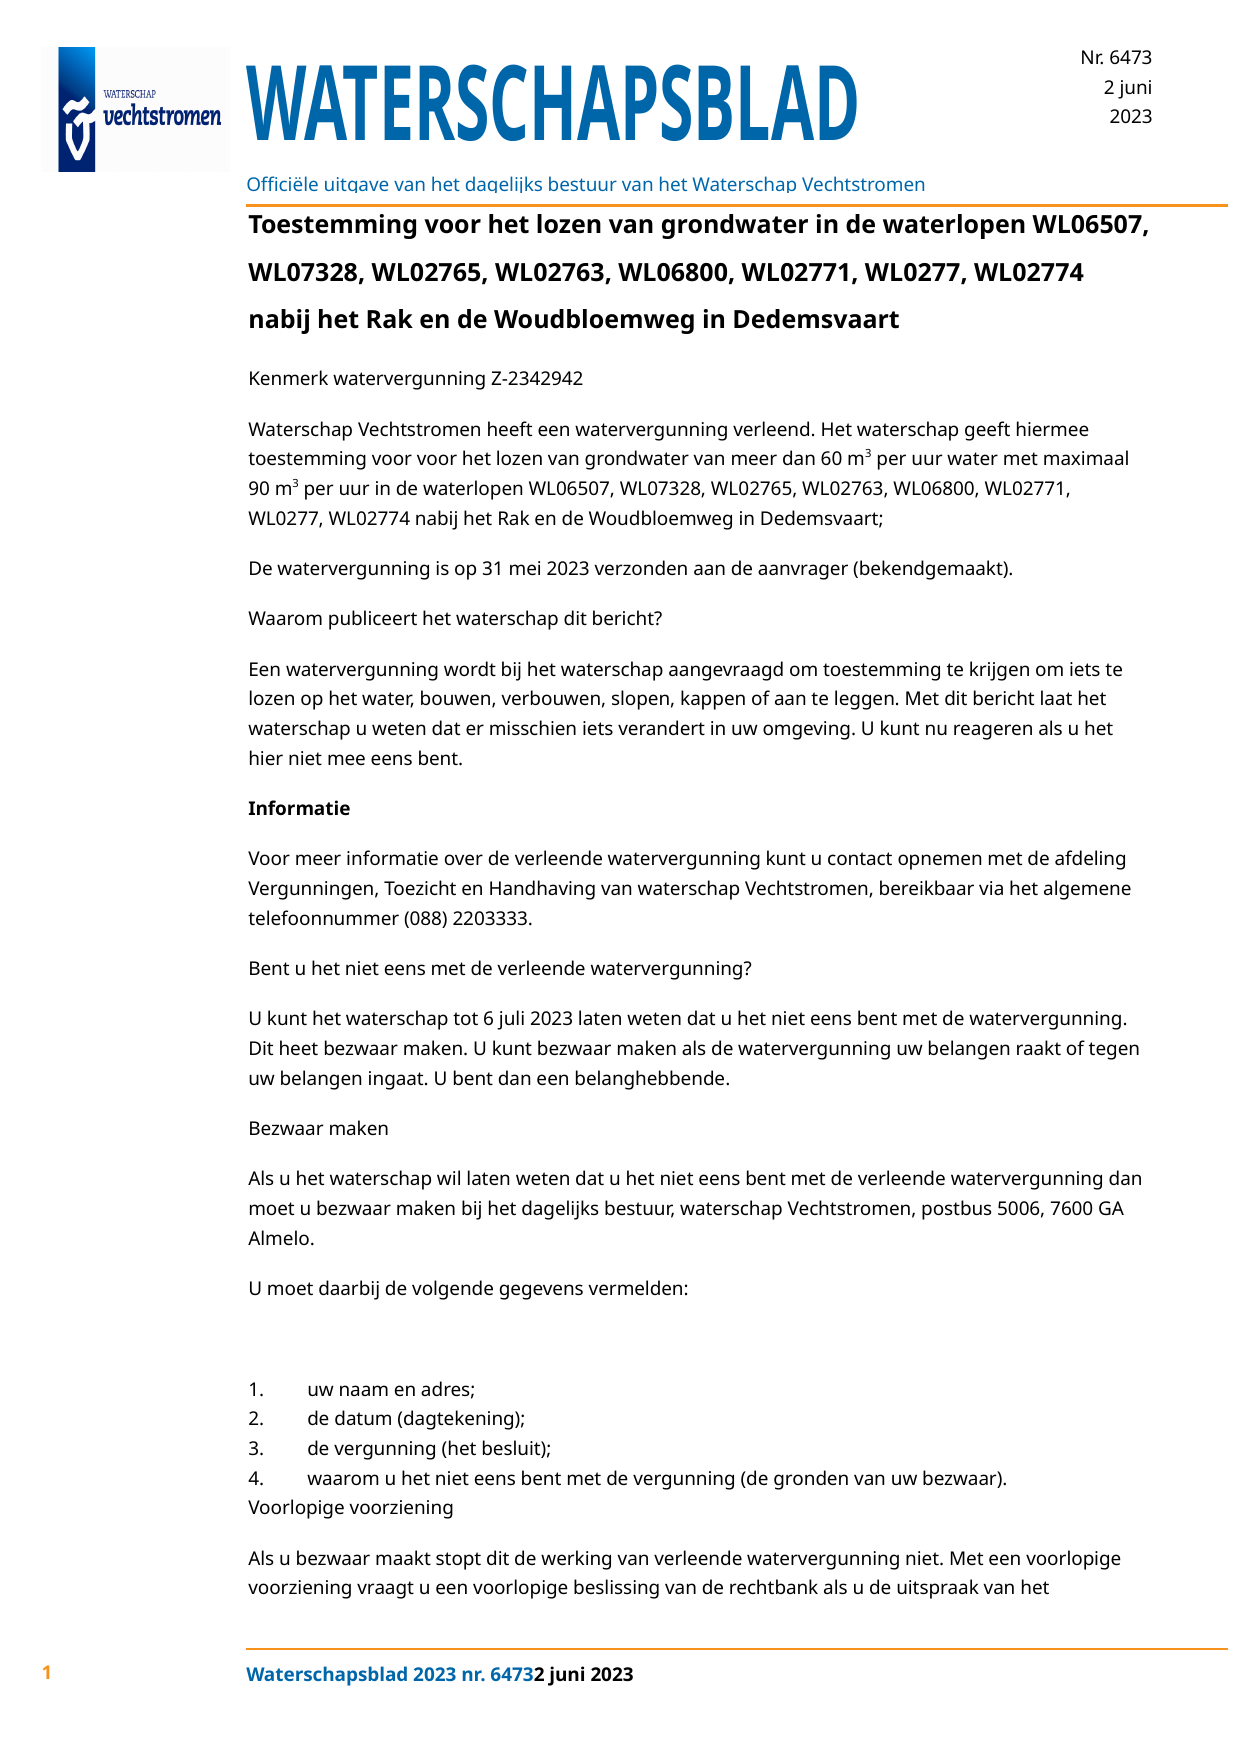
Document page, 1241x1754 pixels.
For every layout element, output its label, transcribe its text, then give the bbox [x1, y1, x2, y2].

text Waarom publiceert het waterschap dit bericht? [248, 606, 1152, 631]
text Waterschap Vechtstromen heeft een watervergunning verleend. Het waterschap geeft hiermee toestemming voor voor het lozen van grondwater van meer dan 60 m3 per uur water met maximaal 90 m3 per uur in de waterlopen WL06507, WL07328, WL02765, WL02763, WL06800, WL02771, WL0277, WL02774 nabij het Rak en de Woudbloemweg in Dedemsvaart; [248, 416, 1152, 530]
text Bent u het niet eens met de verleende watervergunning? [248, 955, 1152, 981]
text Voorlopige voorziening [248, 1494, 1152, 1520]
text Voor meer informatie over de verleende watervergunning kunt u contact opnemen met de afdeling Vergunningen, Toezicht en Handhaving van waterschap Vechtstromen, bereikbaar via het algemene telefoonnummer (088) 2203333. [248, 846, 1152, 930]
text U kunt het waterschap tot 6 juli 2023 laten weten dat u het niet eens bent met de watervergunning. Dit heet bezwaar maken. U kunt bezwaar maken als de watervergunning uw belangen raakt of tegen uw belangen ingaat. U bent dan een belanghebbende. [248, 1006, 1152, 1090]
text U moet daarbij de volgende gegevens vermelden: [248, 1275, 1152, 1301]
list de vergunning (het besluit); [248, 1435, 1152, 1461]
list waarom u het niet eens bent met de vergunning (de gronden van uw bezwaar). [248, 1465, 1152, 1490]
list uw naam en adres; [248, 1376, 1152, 1402]
list de datum (dagtekening); [248, 1406, 1152, 1431]
picture [41, 47, 231, 172]
text Informatie [248, 795, 1152, 821]
text Als u het waterschap wil laten weten dat u het niet eens bent met de verleende watervergunning dan moet u bezwaar maken bij het dagelijks bestuur, waterschap Vechtstromen, postbus 5006, 7600 GA Almelo. [248, 1166, 1152, 1250]
text Kenmerk watervergunning Z-2342942 [248, 366, 1152, 391]
text Een watervergunning wordt bij het waterschap aangevraagd om toestemming te krijgen om iets te lozen op het water, bouwen, verbouwen, slopen, kappen of aan te leggen. Met dit bericht laat het waterschap u weten dat er misschien iets verandert in uw omgeving. U kunt nu reageren als u het hier niet mee eens bent. [248, 656, 1152, 770]
text De watervergunning is op 31 mei 2023 verzonden aan de aanvrager (bekendgemaakt). [248, 555, 1152, 581]
text Bezwaar maken [248, 1115, 1152, 1141]
text Toestemming voor het lozen van grondwater in de waterlopen WL06507, WL07328, WL02765, WL02763, WL06800, WL02771, WL0277, WL02774 nabij het Rak en de Woudbloemweg in Dedemsvaart [248, 207, 1152, 336]
text Als u bezwaar maakt stopt dit de werking van verleende watervergunning niet. Met een voorlopige voorziening vraagt u een voorlopige beslissing van de rechtbank als u de uitspraak van het [248, 1545, 1152, 1600]
